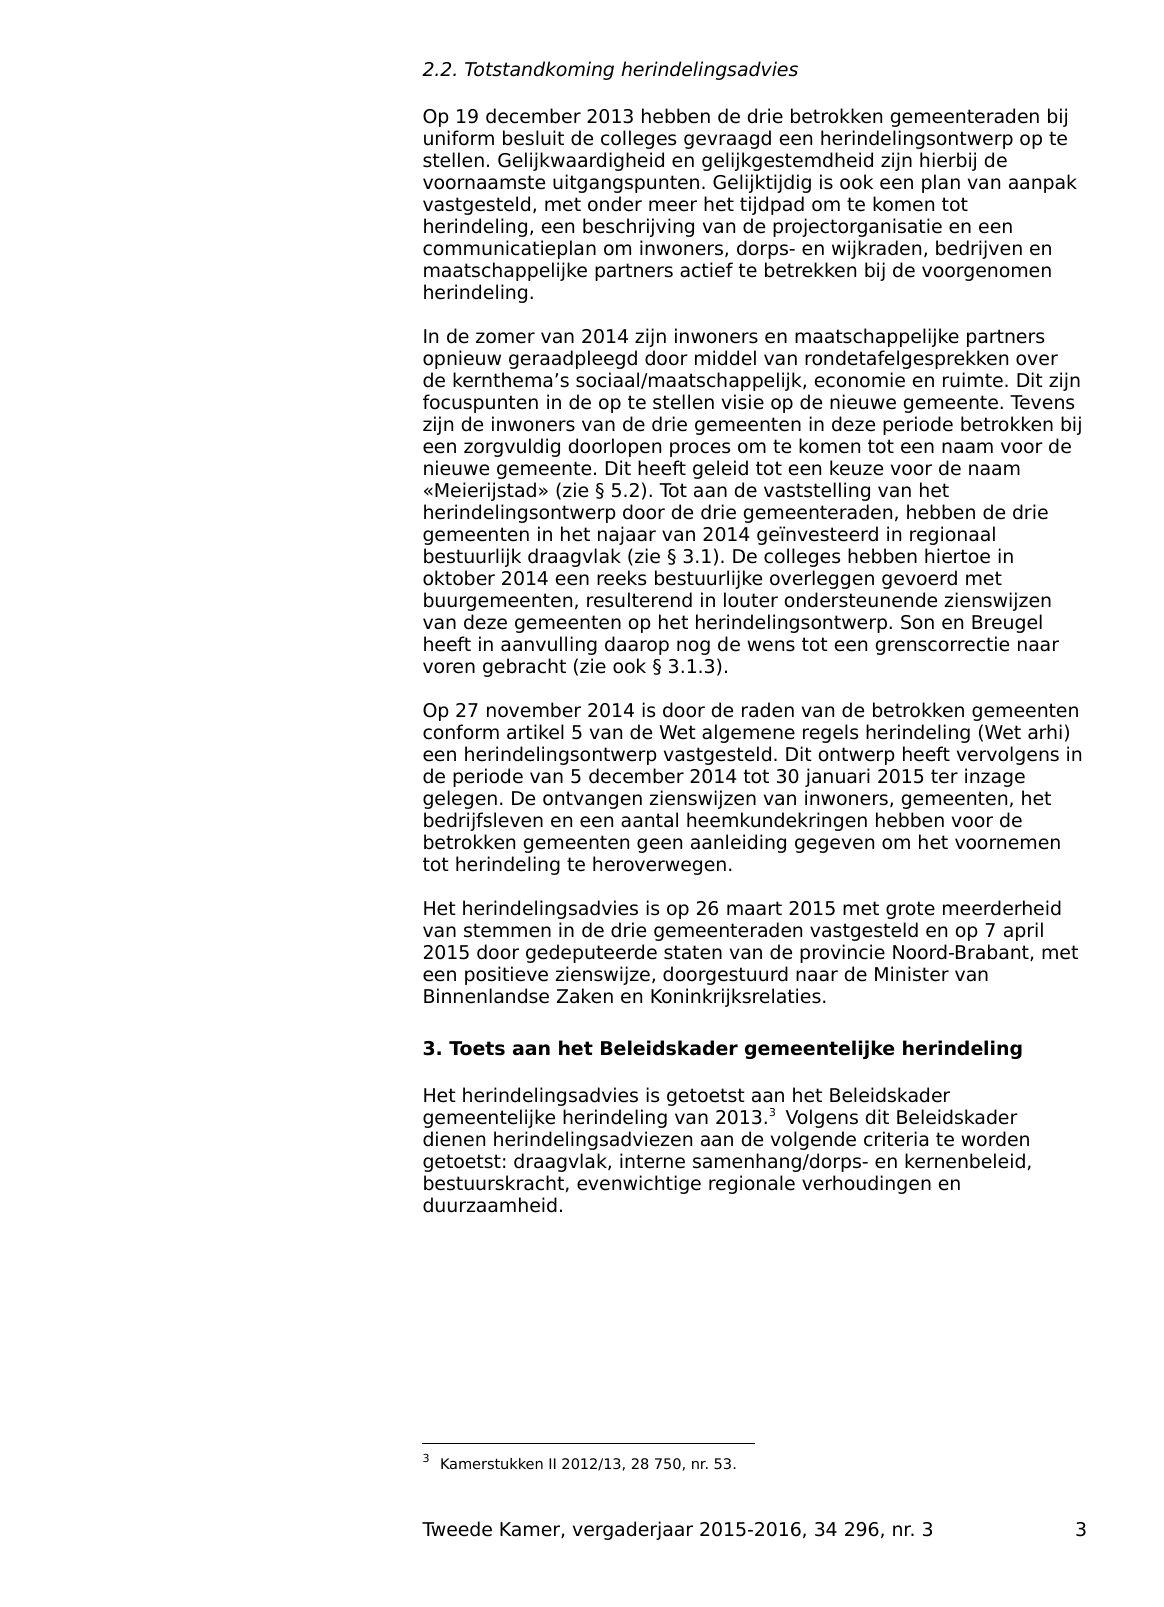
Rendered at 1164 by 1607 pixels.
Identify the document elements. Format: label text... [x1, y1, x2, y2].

text Op 27 november 2014 is door de raden van de betrokken gemeenten conform artikel 5 van de Wet algemene regels herindeling (Wet arhi) een herindelingsontwerp vastgesteld. Dit ontwerp heeft vervolgens in de periode van 5 december 2014 tot 30 januari 2015 ter inzage gelegen. De ontvangen zienswijzen van inwoners, gemeenten, het bedrijfsleven en een aantal heemkundekringen hebben voor de betrokken gemeenten geen aanleiding gegeven om het voornemen tot herindeling te heroverwegen. [422, 700, 1087, 876]
text In de zomer van 2014 zijn inwoners en maatschappelijke partners opnieuw geraadpleegd door middel van rondetafelgesprekken over de kernthema’s sociaal/maatschappelijk, economie en ruimte. Dit zijn focuspunten in de op te stellen visie op de nieuwe gemeente. Tevens zijn de inwoners van de drie gemeenten in deze periode betrokken bij een zorgvuldig doorlopen proces om te komen tot een naam voor de nieuwe gemeente. Dit heeft geleid tot een keuze voor de naam «Meierijstad» (zie § 5.2). Tot aan de vaststelling van het herindelingsontwerp door de drie gemeenteraden, hebben de drie gemeenten in het najaar van 2014 geïnvesteerd in regionaal bestuurlijk draagvlak (zie § 3.1). De colleges hebben hiertoe in oktober 2014 een reeks bestuurlijke overleggen gevoerd met buurgemeenten, resulterend in louter ondersteunende zienswijzen van deze gemeenten op het herindelingsontwerp. Son en Breugel heeft in aanvulling daarop nog de wens tot een grenscorrectie naar voren gebracht (zie ook § 3.1.3). [422, 326, 1087, 678]
text Kamerstukken II 2012/13, 28 750, nr. 53. [422, 1452, 1087, 1474]
text Op 19 december 2013 hebben de drie betrokken gemeenteraden bij uniform besluit de colleges gevraagd een herindelingsontwerp op te stellen. Gelijkwaardigheid en gelijkgestemdheid zijn hierbij de voornaamste uitgangspunten. Gelijktijdig is ook een plan van aanpak vastgesteld, met onder meer het tijdpad om te komen tot herindeling, een beschrijving van de projectorganisatie en een communicatieplan om inwoners, dorps- en wijkraden, bedrijven en maatschappelijke partners actief te betrekken bij de voorgenomen herindeling. [422, 106, 1087, 304]
text Het herindelingsadvies is op 26 maart 2015 met grote meerderheid van stemmen in de drie gemeenteraden vastgesteld en op 7 april 2015 door gedeputeerde staten van de provincie Noord-Brabant, met een positieve zienswijze, doorgestuurd naar de Minister van Binnenlandse Zaken en Koninkrijksrelaties. [422, 898, 1087, 1008]
subtitle 2.2. Totstandkoming herindelingsadvies [422, 59, 1087, 81]
subtitle 3. Toets aan het Beleidskader gemeentelijke herindeling [422, 1038, 1087, 1060]
text Het herindelingsadvies is getoetst aan het Beleidskader gemeentelijke herindeling van 2013. Volgens dit Beleidskader dienen herindelingsadviezen aan de volgende criteria te worden getoetst: draagvlak, interne samenhang/dorps- en kernenbeleid, bestuurskracht, evenwichtige regionale verhoudingen en duurzaamheid. [422, 1085, 1087, 1217]
